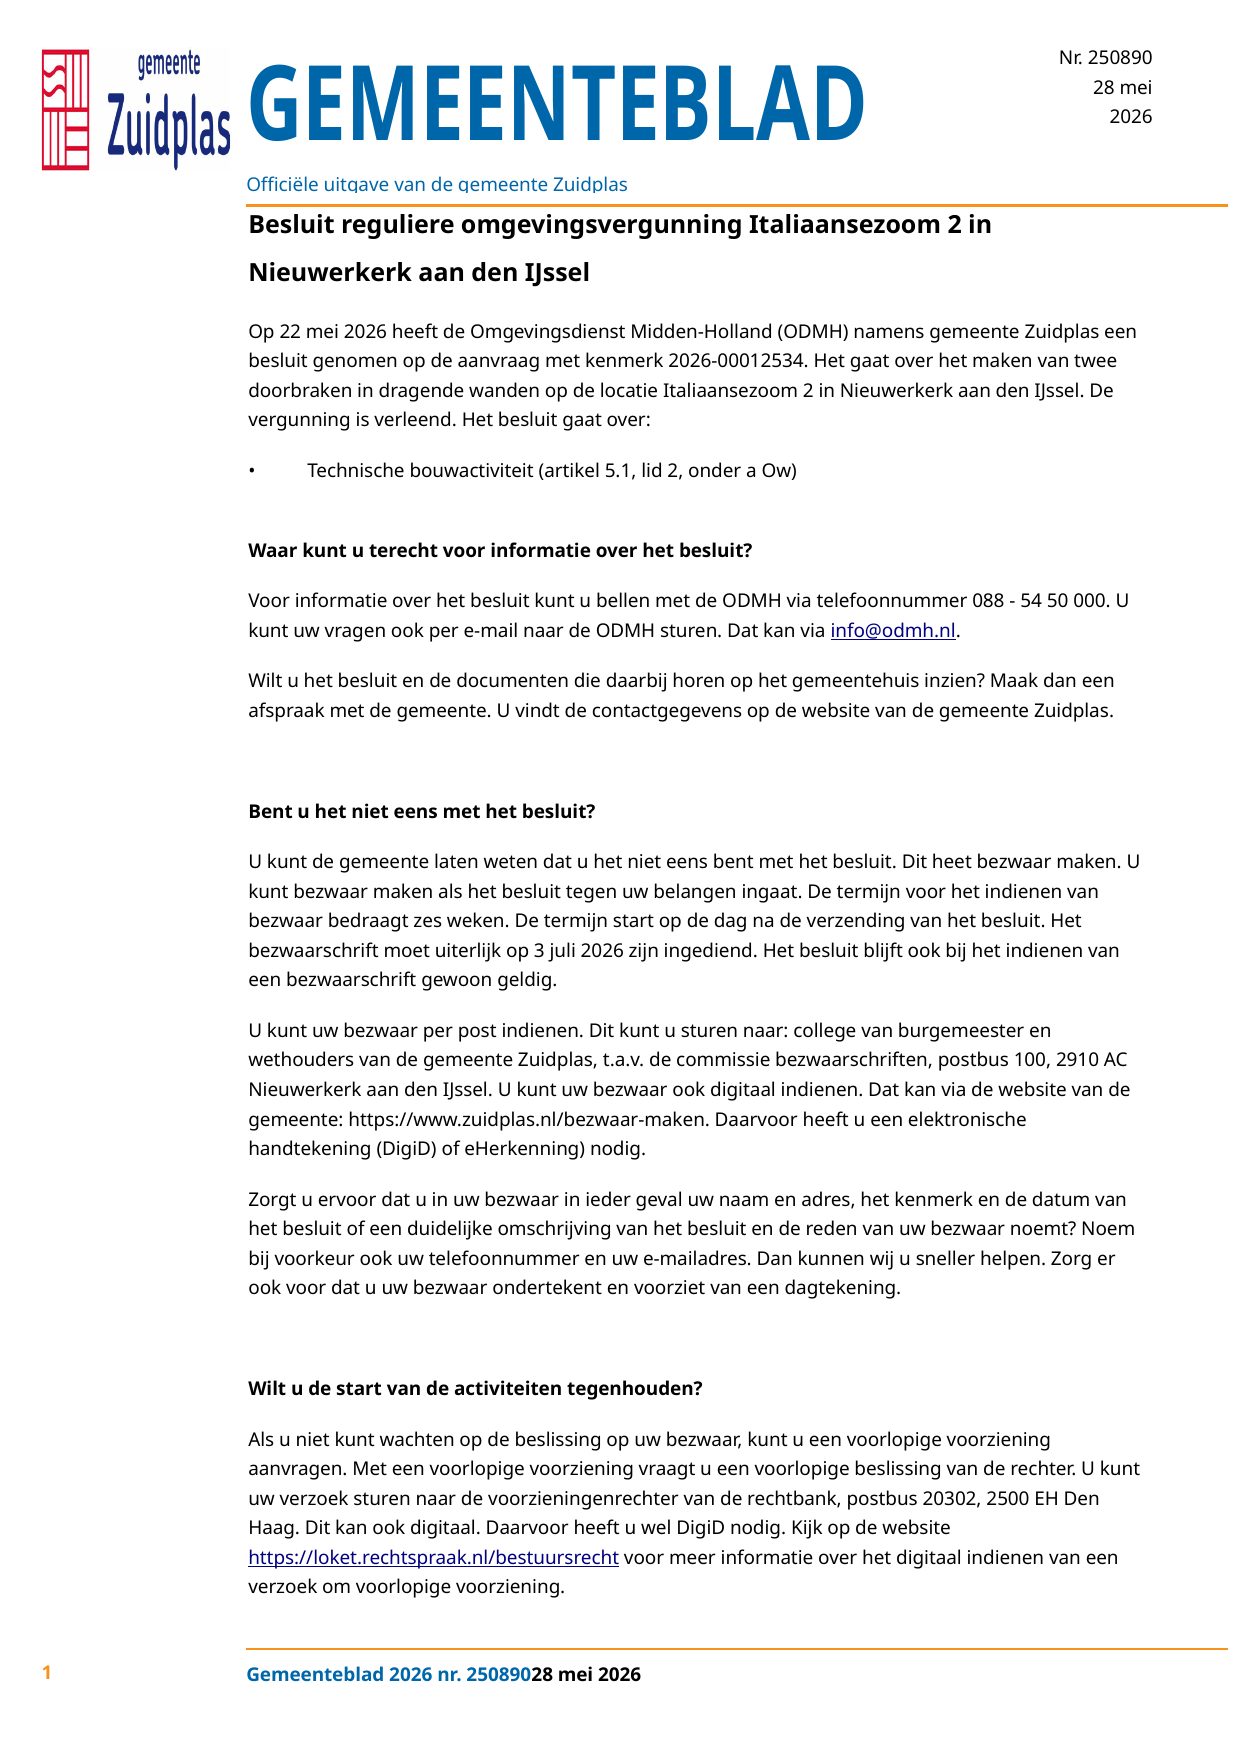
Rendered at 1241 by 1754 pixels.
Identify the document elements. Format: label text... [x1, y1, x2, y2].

text Bent u het niet eens met het besluit? [248, 798, 1152, 824]
text Voor informatie over het besluit kunt u bellen met de ODMH via telefoonnummer 088 - 54 50 000. U kunt uw vragen ook per e-mail naar de ODMH sturen. Dat kan via info@odmh.nl. [248, 587, 1152, 643]
text Als u niet kunt wachten op de beslissing op uw bezwaar, kunt u een voorlopige voorziening aanvragen. Met een voorlopige voorziening vraagt u een voorlopige beslissing van de rechter. U kunt uw verzoek sturen naar de voorzieningenrechter van de rechtbank, postbus 20302, 2500 EH Den Haag. Dit kan ook digitaal. Daarvoor heeft u wel DigiD nodig. Kijk op de website https://loket.rechtspraak.nl/bestuursrecht voor meer informatie over het digitaal indienen van een verzoek om voorlopige voorziening. [248, 1426, 1152, 1599]
text U kunt de gemeente laten weten dat u het niet eens bent met het besluit. Dit heet bezwaar maken. U kunt bezwaar maken als het besluit tegen uw belangen ingaat. De termijn voor het indienen van bezwaar bedraagt zes weken. De termijn start op de dag na de verzending van het besluit. Het bezwaarschrift moet uiterlijk op 3 juli 2026 zijn ingediend. Het besluit blijft ook bij het indienen van een bezwaarschrift gewoon geldig. [248, 848, 1152, 992]
text Besluit reguliere omgevingsvergunning Italiaansezoom 2 in Nieuwerkerk aan den IJssel [248, 207, 1152, 288]
list Technische bouwactiviteit (artikel 5.1, lid 2, onder a Ow) [248, 457, 1152, 483]
text Wilt u het besluit en de documenten die daarbij horen op het gemeentehuis inzien? Maak dan een afspraak met de gemeente. U vindt de contactgegevens op de website van de gemeente Zuidplas. [248, 667, 1152, 723]
picture [41, 47, 231, 172]
text Wilt u de start van de activiteiten tegenhouden? [248, 1375, 1152, 1401]
text Zorgt u ervoor dat u in uw bezwaar in ieder geval uw naam en adres, het kenmerk en de datum van het besluit of een duidelijke omschrijving van het besluit en de reden van uw bezwaar noemt? Noem bij voorkeur ook uw telefoonnummer en uw e-mailadres. Dan kunnen wij u sneller helpen. Zorg er ook voor dat u uw bezwaar ondertekent en voorziet van een dagtekening. [248, 1186, 1152, 1300]
text Op 22 mei 2026 heeft de Omgevingsdienst Midden-Holland (ODMH) namens gemeente Zuidplas een besluit genomen op de aanvraag met kenmerk 2026-00012534. Het gaat over het maken van twee doorbraken in dragende wanden op de locatie Italiaansezoom 2 in Nieuwerkerk aan den IJssel. De vergunning is verleend. Het besluit gaat over: [248, 318, 1152, 432]
text U kunt uw bezwaar per post indienen. Dit kunt u sturen naar: college van burgemeester en wethouders van de gemeente Zuidplas, t.a.v. de commissie bezwaarschriften, postbus 100, 2910 AC Nieuwerkerk aan den IJssel. U kunt uw bezwaar ook digitaal indienen. Dat kan via de website van de gemeente: https://www.zuidplas.nl/bezwaar-maken. Daarvoor heeft u een elektronische handtekening (DigiD) of eHerkenning) nodig. [248, 1017, 1152, 1161]
text Waar kunt u terecht voor informatie over het besluit? [248, 537, 1152, 563]
